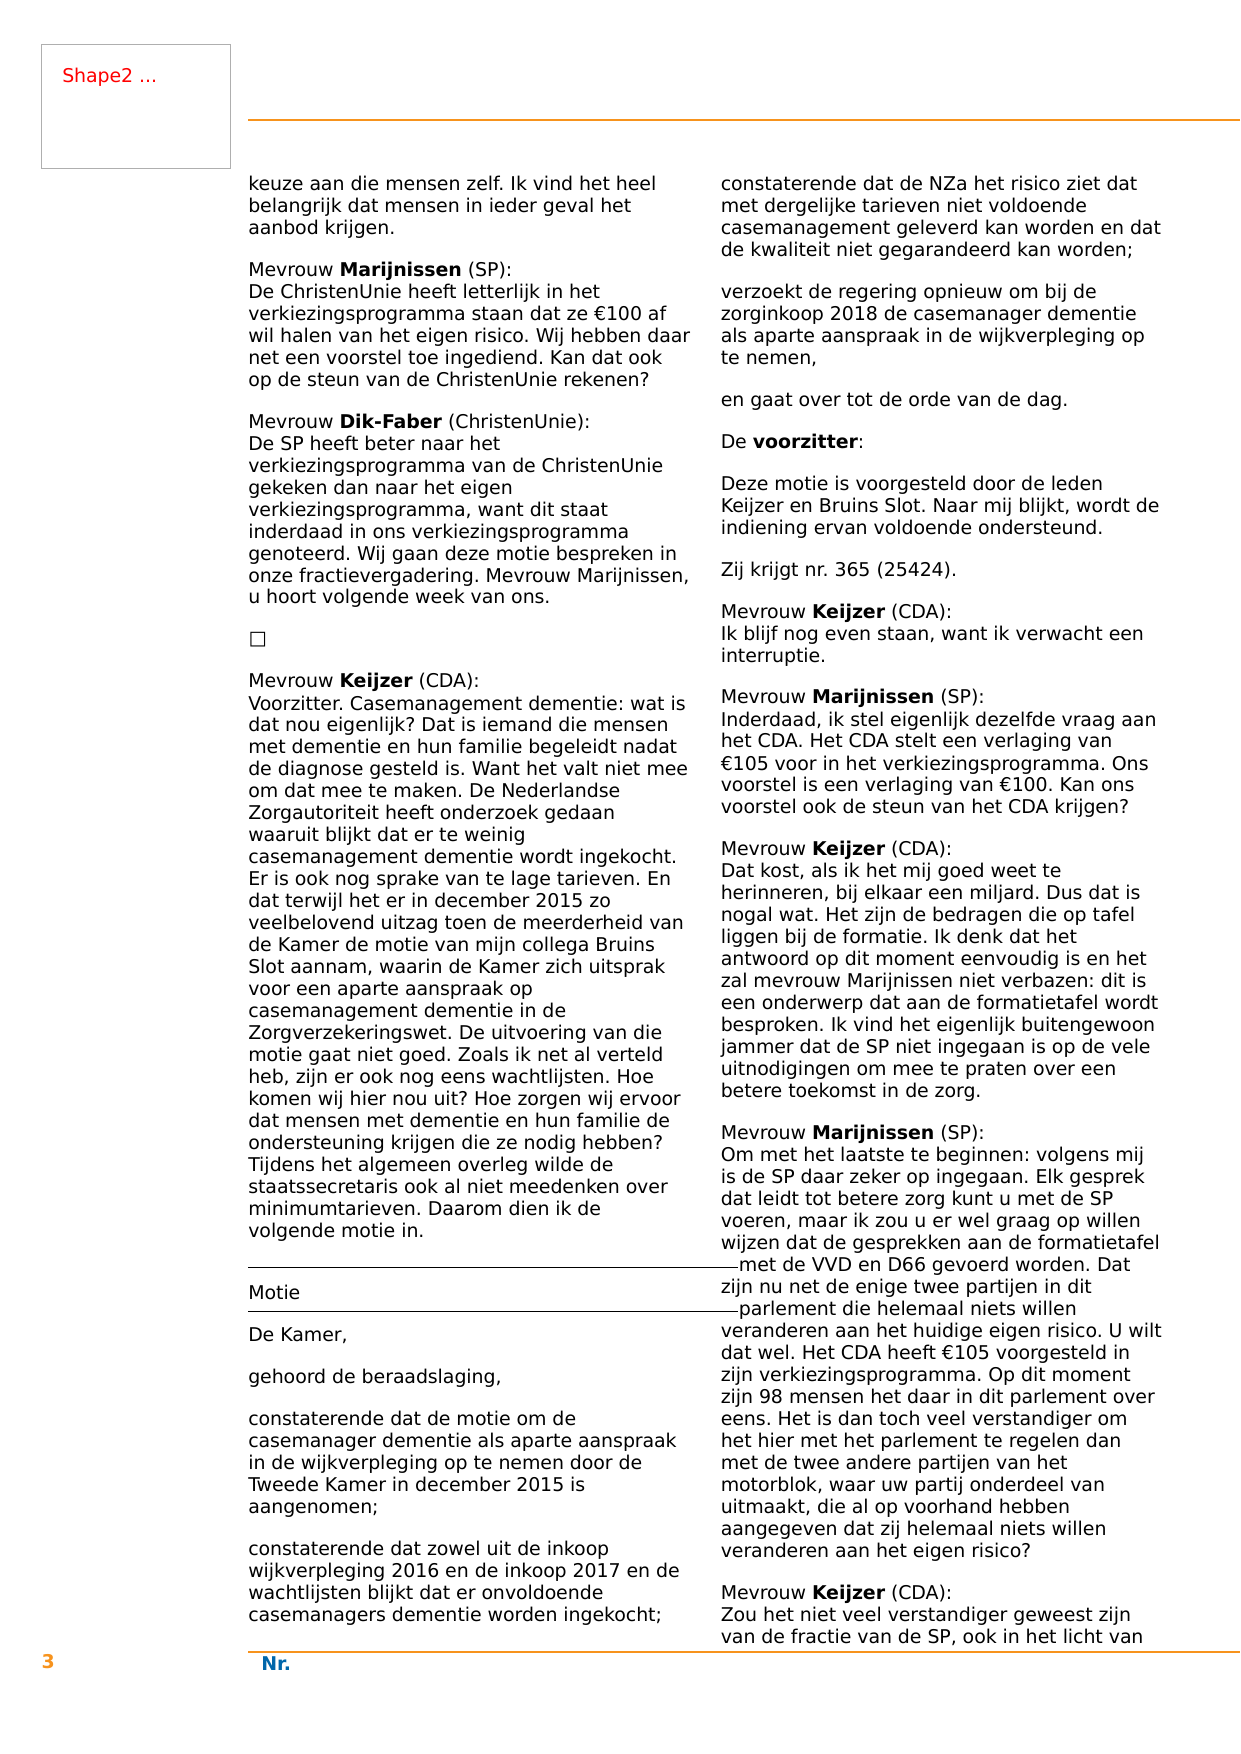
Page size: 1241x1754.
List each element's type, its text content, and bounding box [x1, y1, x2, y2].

text verzoekt de regering opnieuw om bij de zorginkoop 2018 de casemanager dementie als aparte aanspraak in de wijkverpleging op te nemen, [721, 281, 1163, 369]
text Zou het niet veel verstandiger geweest zijn van de fractie van de SP, ook in het licht van [721, 1604, 1163, 1648]
text Inderdaad, ik stel eigenlijk dezelfde vraag aan het CDA. Het CDA stelt een verlaging van €105 voor in het verkiezingsprogramma. Ons voorstel is een verlaging van €100. Kan ons voorstel ook de steun van het CDA krijgen? [721, 708, 1163, 818]
text Mevrouw Keijzer (CDA): [721, 601, 1163, 622]
text Mevrouw Marijnissen (SP): [721, 686, 1163, 708]
text constaterende dat zowel uit de inkoop wijkverpleging 2016 en de inkoop 2017 en de wachtlijsten blijkt dat er onvoldoende casemanagers dementie worden ingekocht; [248, 1538, 691, 1626]
text gehoord de beraadslaging, [248, 1366, 691, 1388]
text De ChristenUnie heeft letterlijk in het verkiezingsprogramma staan dat ze €100 af wil halen van het eigen risico. Wij hebben daar net een voorstel toe ingediend. Kan dat ook op de steun van de ChristenUnie rekenen? [248, 281, 691, 391]
text keuze aan die mensen zelf. Ik vind het heel belangrijk dat mensen in ieder geval het aanbod krijgen. [248, 173, 691, 239]
text ⬜ [248, 628, 691, 650]
text en gaat over tot de orde van de dag. [721, 389, 1163, 411]
text constaterende dat de NZa het risico ziet dat met dergelijke tarieven niet voldoende casemanagement geleverd kan worden en dat de kwaliteit niet gegarandeerd kan worden; [721, 173, 1163, 261]
text constaterende dat de motie om de casemanager dementie als aparte aanspraak in de wijkverpleging op te nemen door de Tweede Kamer in december 2015 is aangenomen; [248, 1408, 691, 1518]
text Motie [248, 1282, 691, 1304]
text Mevrouw Dik-Faber (ChristenUnie): [248, 411, 691, 433]
text De Kamer, [248, 1324, 691, 1346]
text Mevrouw Marijnissen (SP): [721, 1122, 1163, 1144]
text Voorzitter. Casemanagement dementie: wat is dat nou eigenlijk? Dat is iemand die mensen met dementie en hun familie begeleidt nadat de diagnose gesteld is. Want het valt niet mee om dat mee te maken. De Nederlandse Zorgautoriteit heeft onderzoek gedaan waaruit blijkt dat er te weinig casemanagement dementie wordt ingekocht. Er is ook nog sprake van te lage tarieven. En dat terwijl het er in december 2015 zo veelbelovend uitzag toen de meerderheid van de Kamer de motie van mijn collega Bruins Slot aannam, waarin de Kamer zich uitsprak voor een aparte aanspraak op casemanagement dementie in de Zorgverzekeringswet. De uitvoering van die motie gaat niet goed. Zoals ik net al verteld heb, zijn er ook nog eens wachtlijsten. Hoe komen wij hier nou uit? Hoe zorgen wij ervoor dat mensen met dementie en hun familie de ondersteuning krijgen die ze nodig hebben? Tijdens het algemeen overleg wilde de staatssecretaris ook al niet meedenken over minimumtarieven. Daarom dien ik de volgende motie in. [248, 692, 691, 1242]
text Mevrouw Keijzer (CDA): [721, 838, 1163, 860]
text Mevrouw Keijzer (CDA): [721, 1582, 1163, 1604]
text Deze motie is voorgesteld door de leden Keijzer en Bruins Slot. Naar mij blijkt, wordt de indiening ervan voldoende ondersteund. [721, 473, 1163, 538]
text Dat kost, als ik het mij goed weet te herinneren, bij elkaar een miljard. Dus dat is nogal wat. Het zijn de bedragen die op tafel liggen bij de formatie. Ik denk dat het antwoord op dit moment eenvoudig is en het zal mevrouw Marijnissen niet verbazen: dit is een onderwerp dat aan de formatietafel wordt besproken. Ik vind het eigenlijk buitengewoon jammer dat de SP niet ingegaan is op de vele uitnodigingen om mee te praten over een betere toekomst in de zorg. [721, 860, 1163, 1102]
text De SP heeft beter naar het verkiezingsprogramma van de ChristenUnie gekeken dan naar het eigen verkiezingsprogramma, want dit staat inderdaad in ons verkiezingsprogramma genoteerd. Wij gaan deze motie bespreken in onze fractievergadering. Mevrouw Marijnissen, u hoort volgende week van ons. [248, 433, 691, 608]
text Zij krijgt nr. 365 (25424). [721, 558, 1163, 581]
text Mevrouw Keijzer (CDA): [248, 670, 691, 692]
text Om met het laatste te beginnen: volgens mij is de SP daar zeker op ingegaan. Elk gesprek dat leidt tot betere zorg kunt u met de SP voeren, maar ik zou u er wel graag op willen wijzen dat de gesprekken aan de formatietafel met de VVD en D66 gevoerd worden. Dat zijn nu net de enige twee partijen in dit parlement die helemaal niets willen veranderen aan het huidige eigen risico. U wilt dat wel. Het CDA heeft €105 voorgesteld in zijn verkiezingsprogramma. Op dit moment zijn 98 mensen het daar in dit parlement over eens. Het is dan toch veel verstandiger om het hier met het parlement te regelen dan met de twee andere partijen van het motorblok, waar uw partij onderdeel van uitmaakt, die al op voorhand hebben aangegeven dat zij helemaal niets willen veranderen aan het eigen risico? [721, 1144, 1163, 1562]
text Mevrouw Marijnissen (SP): [248, 259, 691, 281]
text De voorzitter: [721, 431, 1163, 453]
text Ik blijf nog even staan, want ik verwacht een interruptie. [721, 622, 1163, 666]
